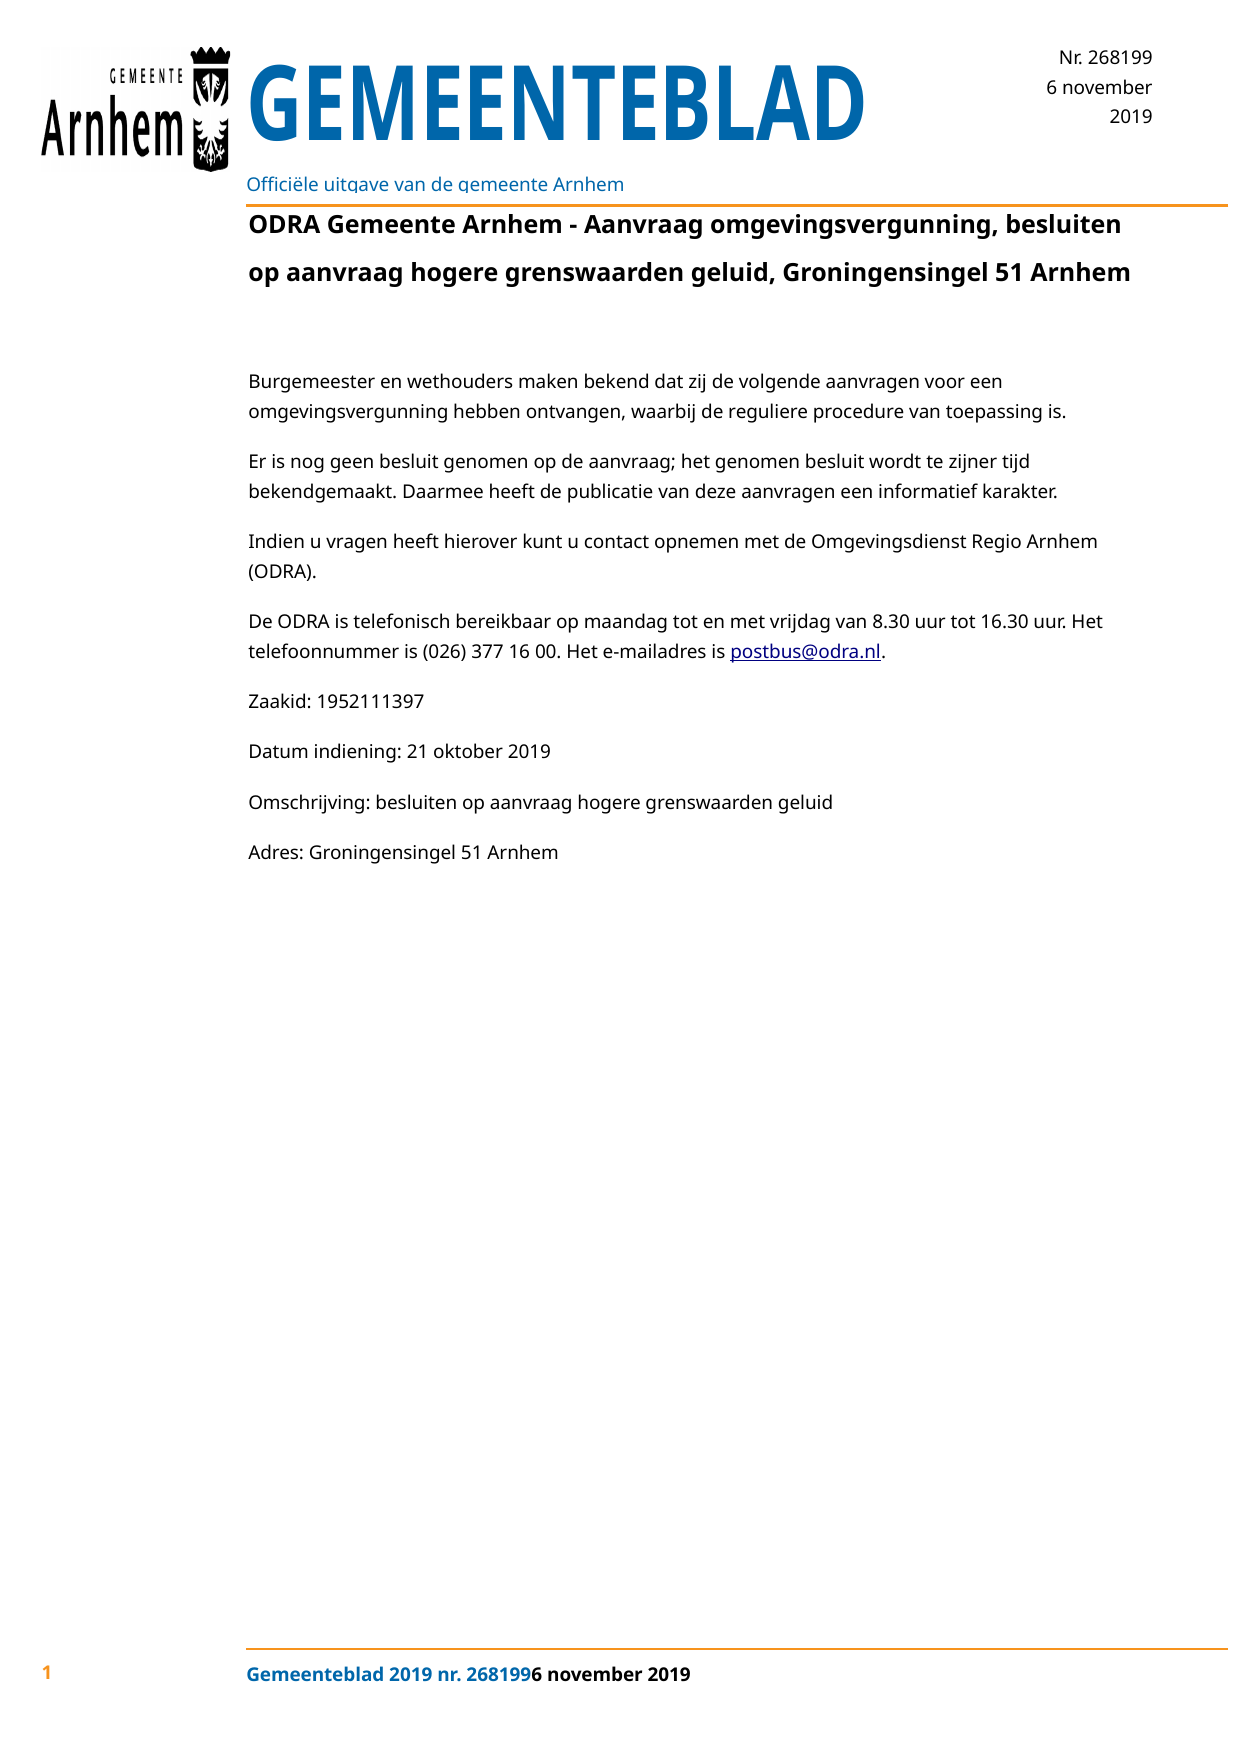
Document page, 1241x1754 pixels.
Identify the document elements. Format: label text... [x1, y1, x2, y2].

text Er is nog geen besluit genomen op de aanvraag; het genomen besluit wordt te zijner tijd bekendgemaakt. Daarmee heeft de publicatie van deze aanvragen een informatief karakter. [248, 448, 1152, 504]
text Omschrijving: besluiten op aanvraag hogere grenswaarden geluid [248, 789, 1152, 815]
text Zaakid: 1952111397 [248, 688, 1152, 714]
picture [41, 47, 231, 172]
text ODRA Gemeente Arnhem - Aanvraag omgevingsvergunning, besluiten op aanvraag hogere grenswaarden geluid, Groningensingel 51 Arnhem [248, 207, 1152, 288]
text Adres: Groningensingel 51 Arnhem [248, 839, 1152, 865]
text De ODRA is telefonisch bereikbaar op maandag tot en met vrijdag van 8.30 uur tot 16.30 uur. Het telefoonnummer is (026) 377 16 00. Het e-mailadres is postbus@odra.nl. [248, 608, 1152, 664]
text Datum indiening: 21 oktober 2019 [248, 739, 1152, 764]
text Indien u vragen heeft hierover kunt u contact opnemen met de Omgevingsdienst Regio Arnhem (ODRA). [248, 528, 1152, 584]
text Burgemeester en wethouders maken bekend dat zij de volgende aanvragen voor een omgevingsvergunning hebben ontvangen, waarbij de reguliere procedure van toepassing is. [248, 368, 1152, 424]
